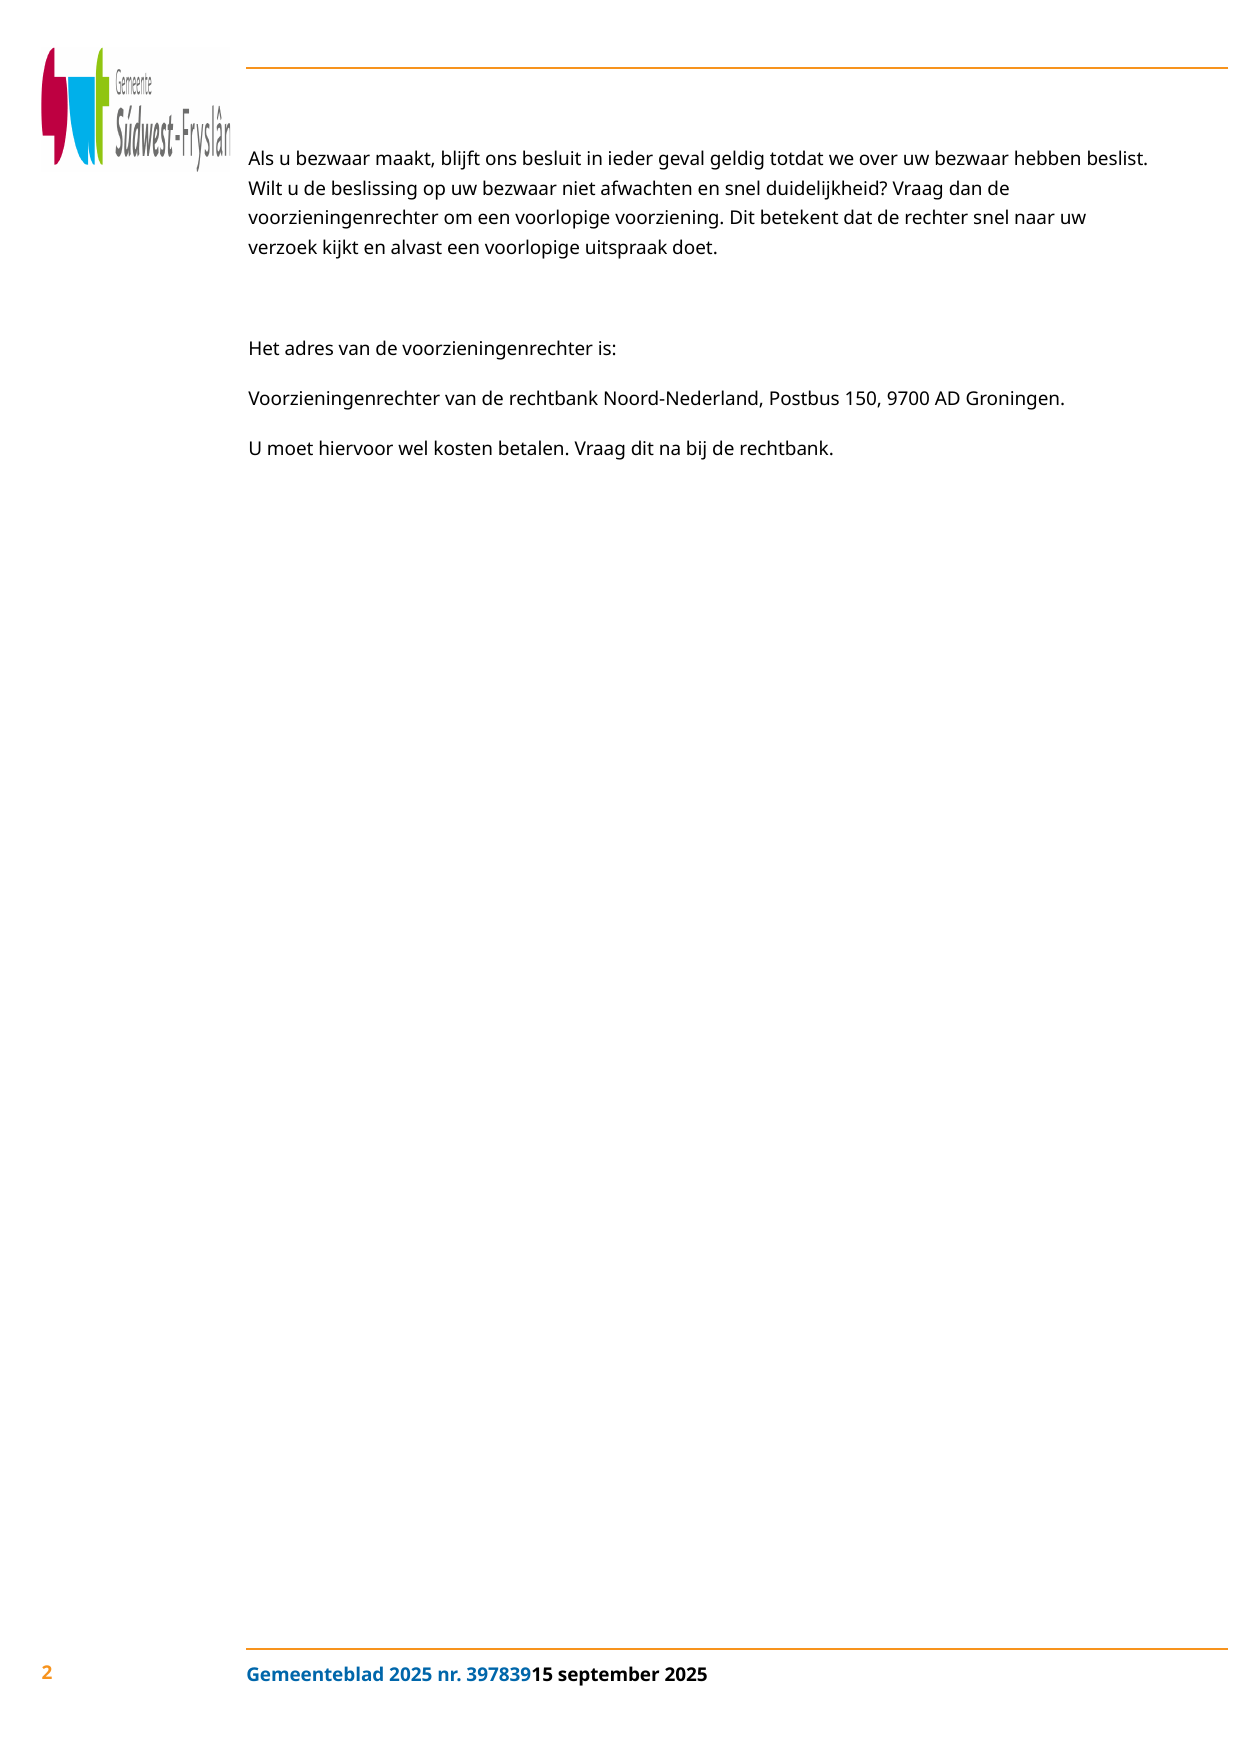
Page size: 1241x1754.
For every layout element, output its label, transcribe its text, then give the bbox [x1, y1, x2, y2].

text U moet hiervoor wel kosten betalen. Vraag dit na bij de rechtbank. [248, 436, 1152, 461]
picture [41, 47, 231, 172]
text Het adres van de voorzieningenrechter is: [248, 335, 1152, 361]
text Als u bezwaar maakt, blijft ons besluit in ieder geval geldig totdat we over uw bezwaar hebben beslist. Wilt u de beslissing op uw bezwaar niet afwachten en snel duidelijkheid? Vraag dan de voorzieningenrechter om een voorlopige voorziening. Dit betekent dat de rechter snel naar uw verzoek kijkt en alvast een voorlopige uitspraak doet. [248, 145, 1152, 260]
text Voorzieningenrechter van de rechtbank Noord-Nederland, Postbus 150, 9700 AD Groningen. [248, 385, 1152, 411]
